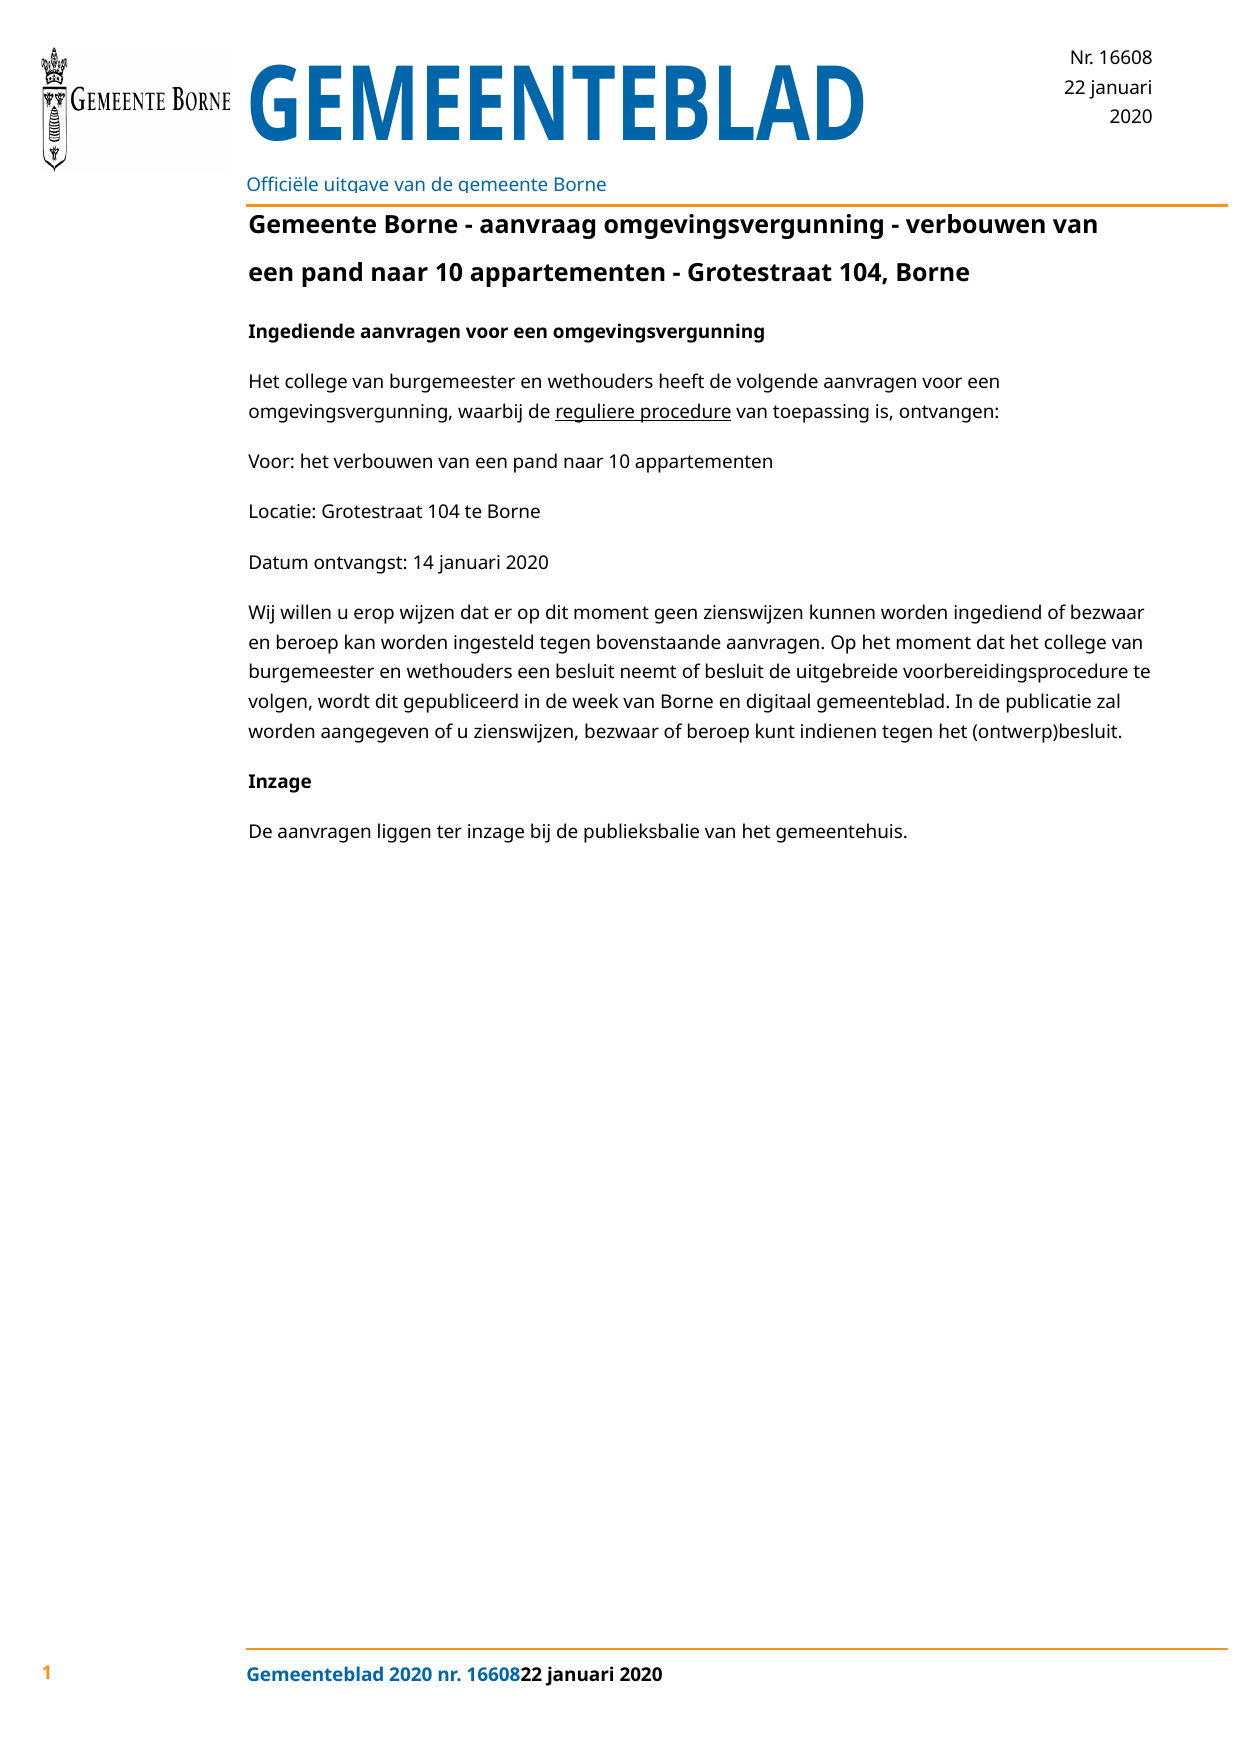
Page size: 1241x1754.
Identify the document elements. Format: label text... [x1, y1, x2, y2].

picture [41, 47, 231, 172]
text Datum ontvangst: 14 januari 2020 [248, 549, 1152, 575]
text Het college van burgemeester en wethouders heeft de volgende aanvragen voor een omgevingsvergunning, waarbij de reguliere procedure van toepassing is, ontvangen: [248, 368, 1152, 424]
text Inzage [248, 768, 1152, 794]
text Voor: het verbouwen van een pand naar 10 appartementen [248, 448, 1152, 474]
text Ingediende aanvragen voor een omgevingsvergunning [248, 318, 1152, 344]
text Gemeente Borne - aanvraag omgevingsvergunning - verbouwen van een pand naar 10 appartementen - Grotestraat 104, Borne [248, 207, 1152, 288]
text De aanvragen liggen ter inzage bij de publieksbalie van het gemeentehuis. [248, 819, 1152, 844]
text Wij willen u erop wijzen dat er op dit moment geen zienswijzen kunnen worden ingediend of bezwaar en beroep kan worden ingesteld tegen bovenstaande aanvragen. Op het moment dat het college van burgemeester en wethouders een besluit neemt of besluit de uitgebreide voorbereidingsprocedure te volgen, wordt dit gepubliceerd in de week van Borne en digitaal gemeenteblad. In de publicatie zal worden aangegeven of u zienswijzen, bezwaar of beroep kunt indienen tegen het (ontwerp)besluit. [248, 599, 1152, 744]
text Locatie: Grotestraat 104 te Borne [248, 499, 1152, 524]
